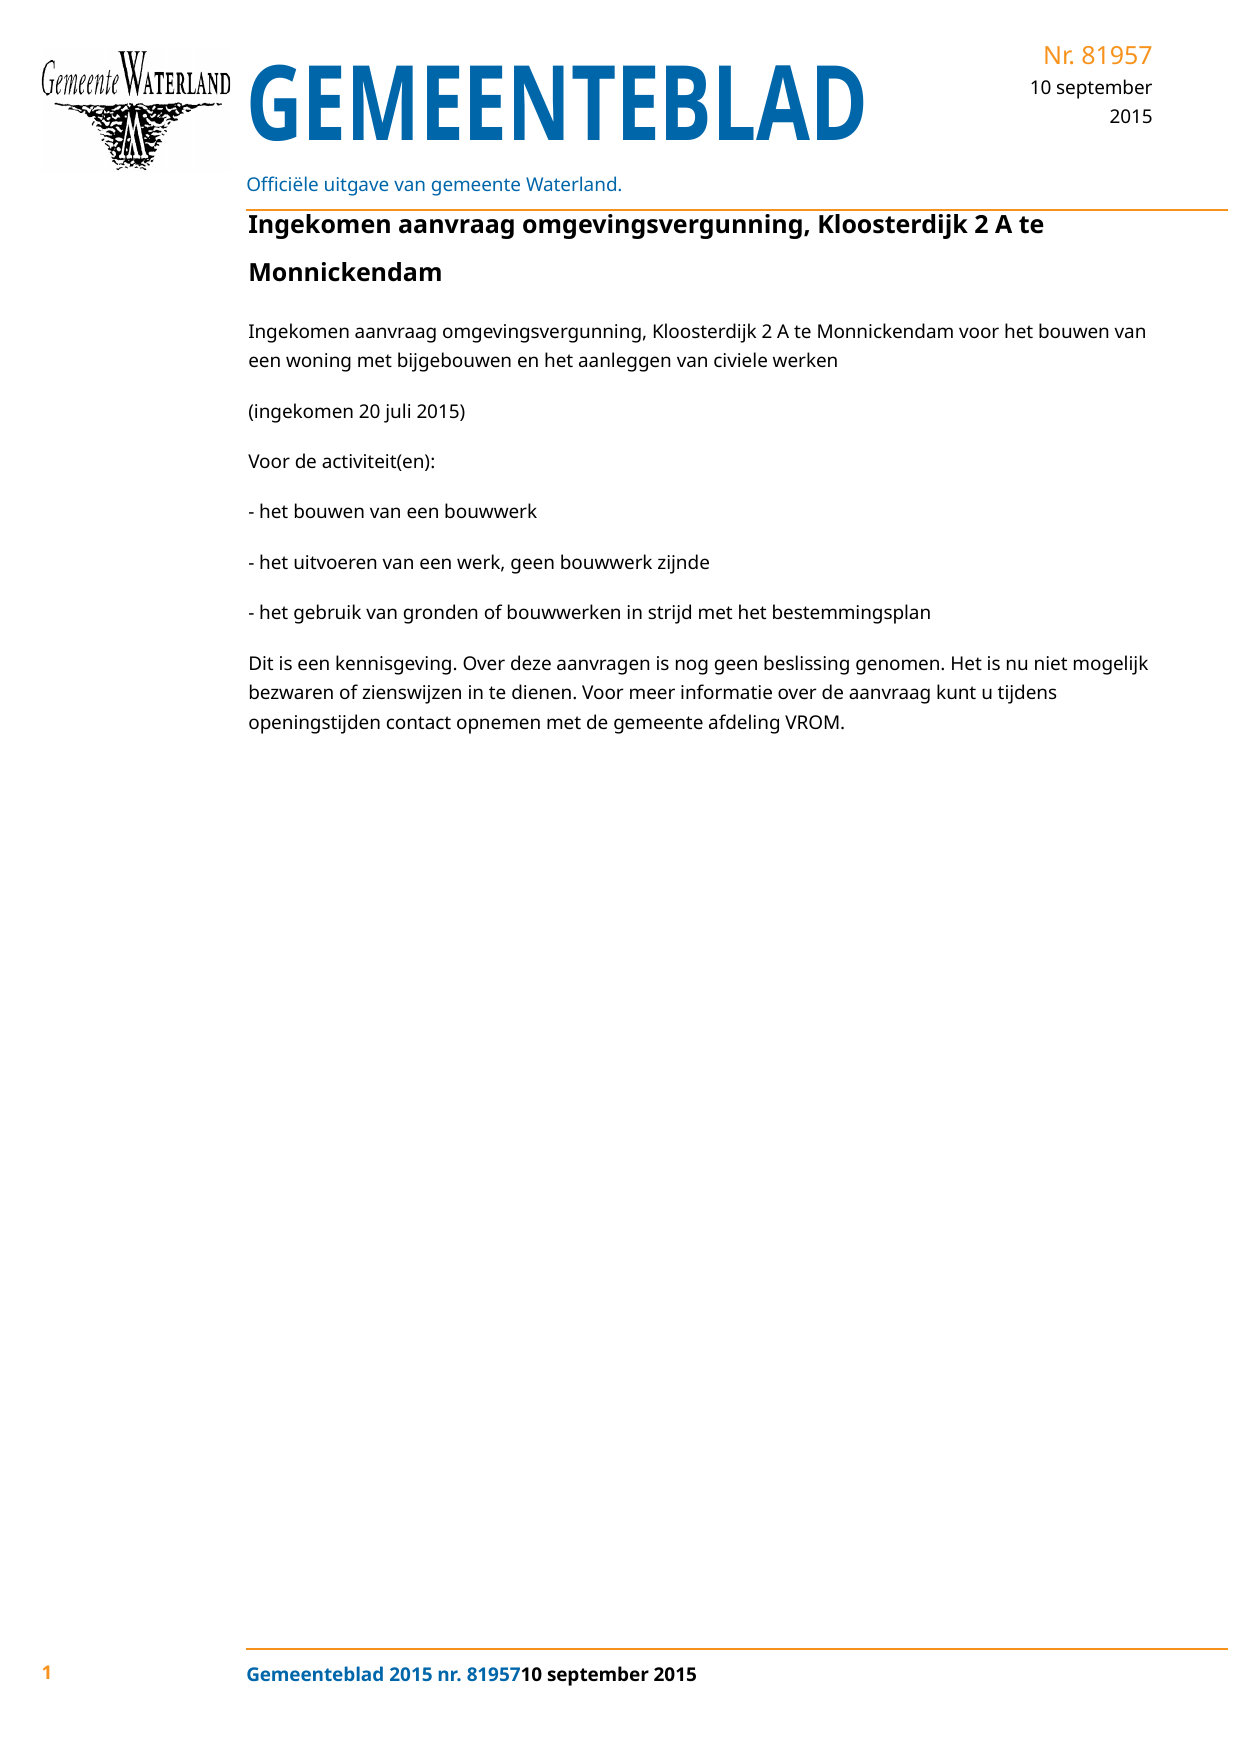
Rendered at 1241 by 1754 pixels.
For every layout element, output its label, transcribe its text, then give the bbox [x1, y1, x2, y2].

picture [41, 47, 231, 172]
text - het uitvoeren van een werk, geen bouwwerk zijnde [248, 549, 1152, 575]
text Ingekomen aanvraag omgevingsvergunning, Kloosterdijk 2 A te Monnickendam voor het bouwen van een woning met bijgebouwen en het aanleggen van civiele werken [248, 318, 1152, 373]
text Dit is een kennisgeving. Over deze aanvragen is nog geen beslissing genomen. Het is nu niet mogelijk bezwaren of zienswijzen in te dienen. Voor meer informatie over de aanvraag kunt u tijdens openingstijden contact opnemen met de gemeente afdeling VROM. [248, 650, 1152, 735]
text - het gebruik van gronden of bouwwerken in strijd met het bestemmingsplan [248, 599, 1152, 625]
text (ingekomen 20 juli 2015) [248, 398, 1152, 424]
text - het bouwen van een bouwwerk [248, 499, 1152, 524]
text Ingekomen aanvraag omgevingsvergunning, Kloosterdijk 2 A te Monnickendam [248, 211, 1152, 288]
text Voor de activiteit(en): [248, 448, 1152, 474]
